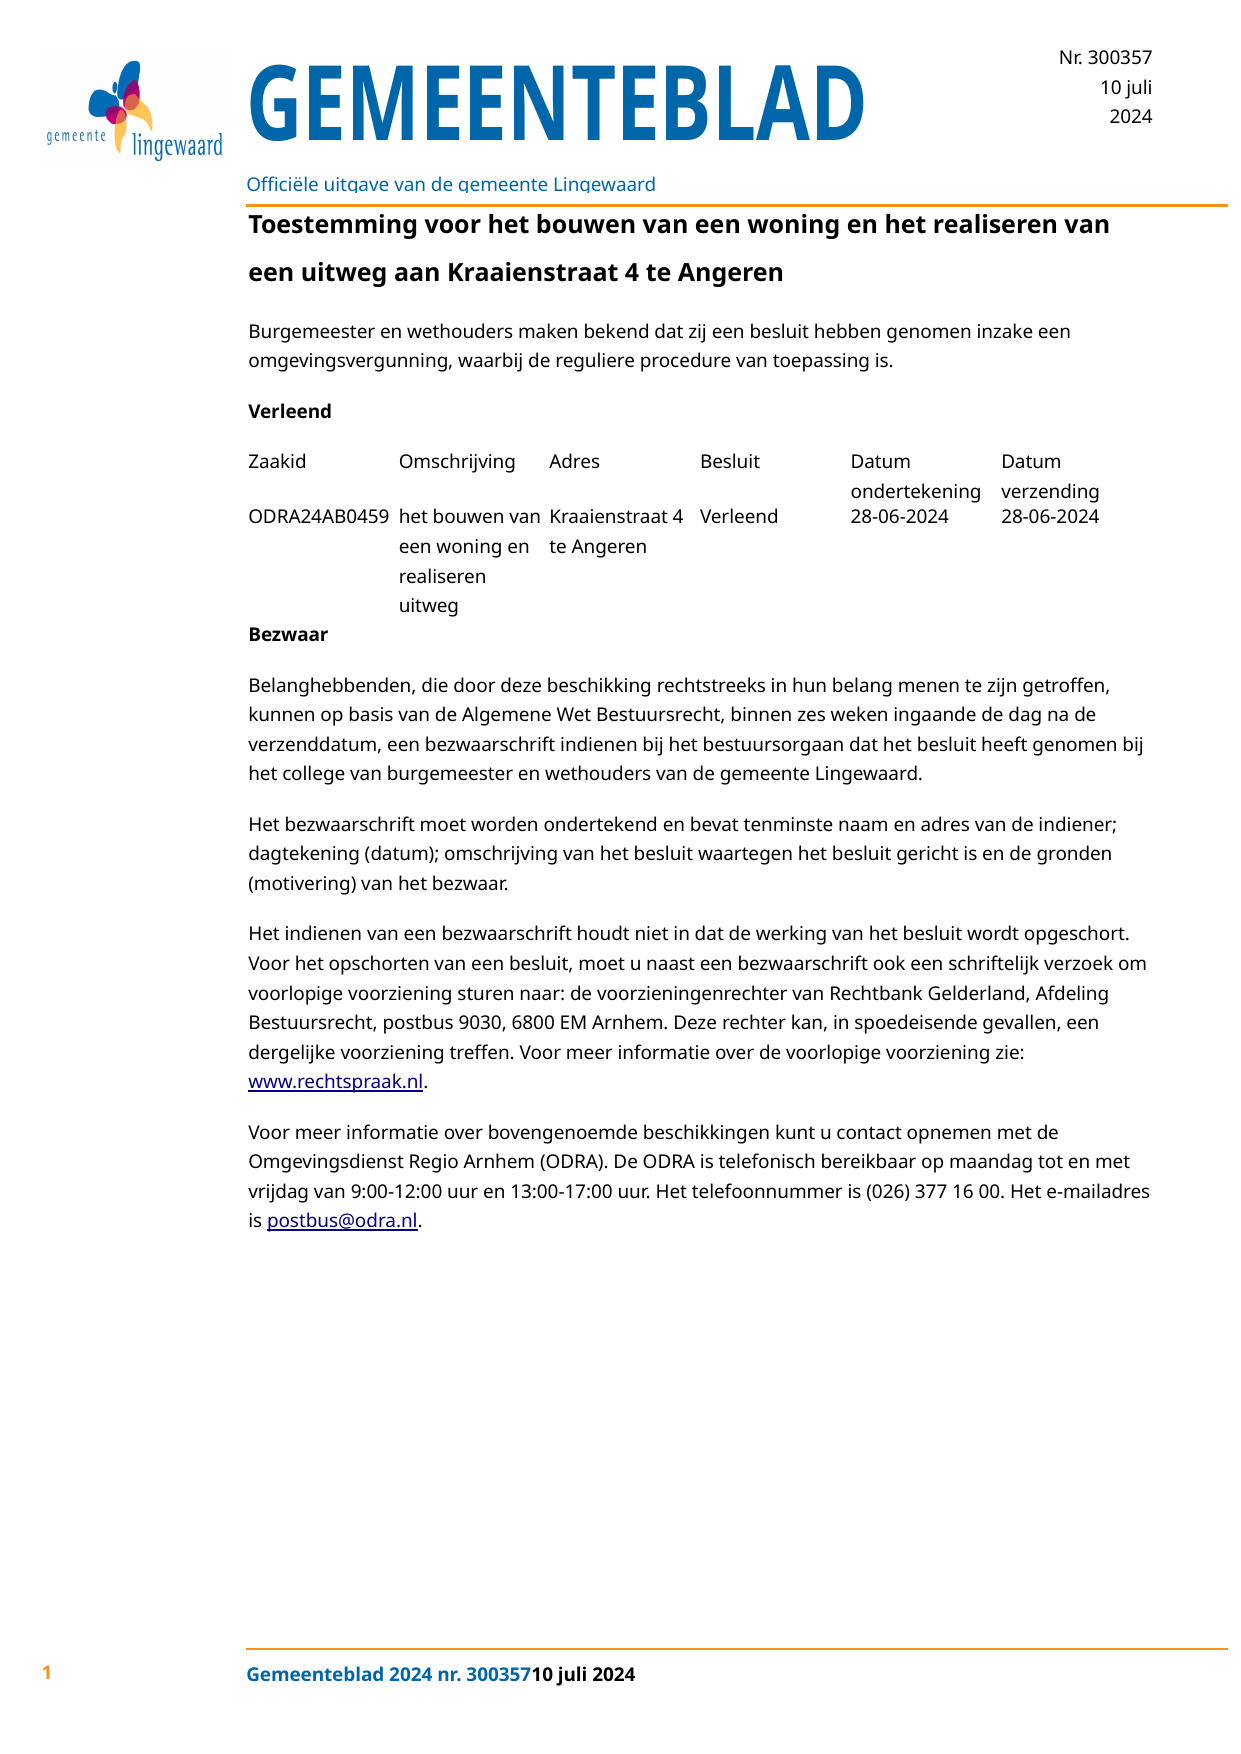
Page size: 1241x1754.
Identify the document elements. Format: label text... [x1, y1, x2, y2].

table_header Adres [549, 449, 700, 504]
text Toestemming voor het bouwen van een woning en het realiseren van een uitweg aan Kraaienstraat 4 te Angeren [248, 207, 1152, 288]
table_cell Kraaienstraat 4 te Angeren [549, 504, 700, 618]
table_header Zaakid [248, 449, 398, 504]
picture [41, 47, 231, 172]
text Burgemeester en wethouders maken bekend dat zij een besluit hebben genomen inzake een omgevingsvergunning, waarbij de reguliere procedure van toepassing is. [248, 318, 1152, 373]
text Belanghebbenden, die door deze beschikking rechtstreeks in hun belang menen te zijn getroffen, kunnen op basis van de Algemene Wet Bestuursrecht, binnen zes weken ingaande de dag na de verzenddatum, een bezwaarschrift indienen bij het bestuursorgaan dat het besluit heeft genomen bij het college van burgemeester en wethouders van de gemeente Lingewaard. [248, 672, 1152, 786]
table_header Datum ondertekening [850, 449, 1001, 504]
table_cell het bouwen van een woning en realiseren uitweg [399, 504, 549, 618]
table_header Datum verzending [1001, 449, 1152, 504]
text Het bezwaarschrift moet worden ondertekend en bevat tenminste naam en adres van de indiener; dagtekening (datum); omschrijving van het besluit waartegen het besluit gericht is en de gronden (motivering) van het bezwaar. [248, 811, 1152, 896]
text Bezwaar [248, 621, 1152, 647]
table_cell 28-06-2024 [850, 504, 1001, 618]
table_cell Verleend [700, 504, 850, 618]
text Verleend [248, 398, 1152, 424]
table_cell ODRA24AB0459 [248, 504, 398, 618]
text Het indienen van een bezwaarschrift houdt niet in dat de werking van het besluit wordt opgeschort. Voor het opschorten van een besluit, moet u naast een bezwaarschrift ook een schriftelijk verzoek om voorlopige voorziening sturen naar: de voorzieningenrechter van Rechtbank Gelderland, Afdeling Bestuursrecht, postbus 9030, 6800 EM Arnhem. Deze rechter kan, in spoedeisende gevallen, een dergelijke voorziening treffen. Voor meer informatie over de voorlopige voorziening zie: www.rechtspraak.nl. [248, 921, 1152, 1094]
text Voor meer informatie over bovengenoemde beschikkingen kunt u contact opnemen met de Omgevingsdienst Regio Arnhem (ODRA). De ODRA is telefonisch bereikbaar op maandag tot en met vrijdag van 9:00-12:00 uur en 13:00-17:00 uur. Het telefoonnummer is (026) 377 16 00. Het e-mailadres is postbus@odra.nl. [248, 1119, 1152, 1233]
table_header Omschrijving [399, 449, 549, 504]
table_cell 28-06-2024 [1001, 504, 1152, 618]
table_header Besluit [700, 449, 850, 504]
